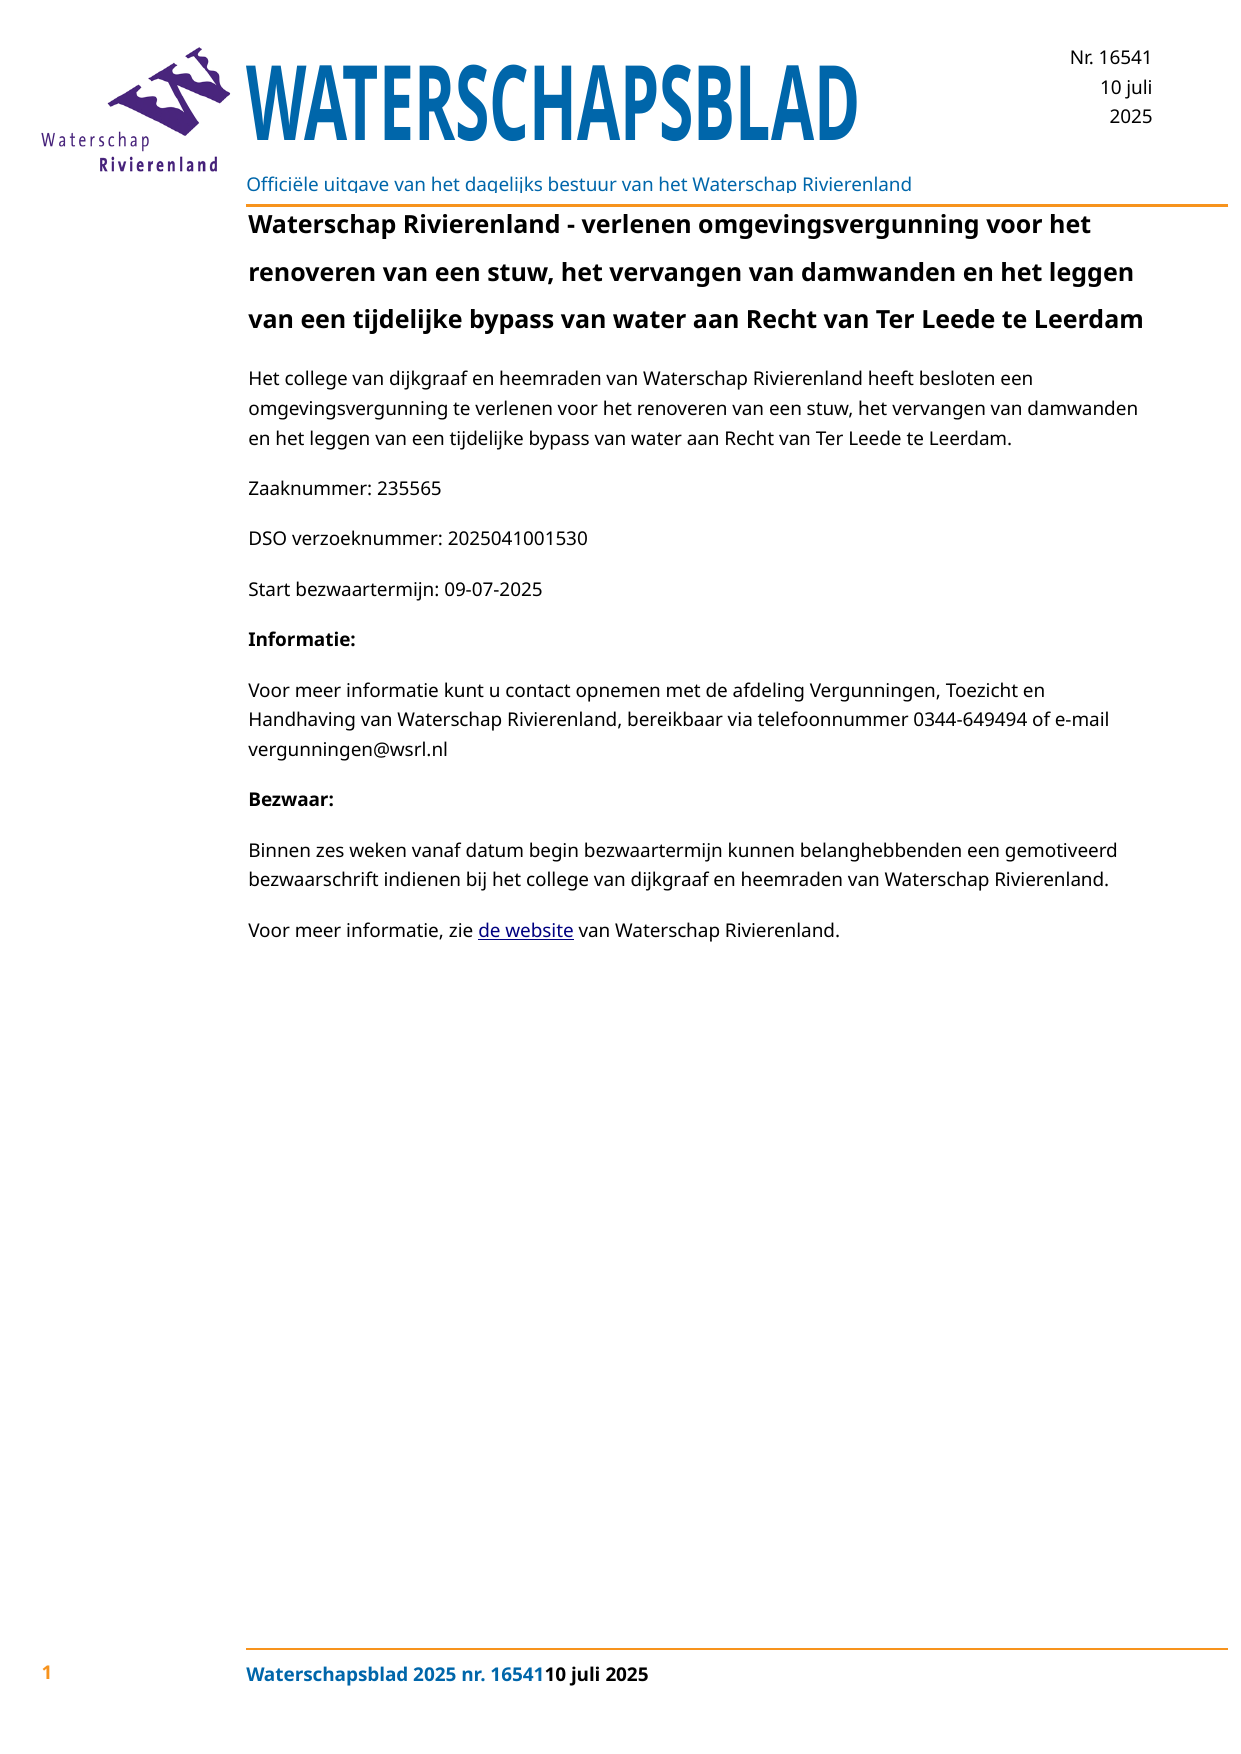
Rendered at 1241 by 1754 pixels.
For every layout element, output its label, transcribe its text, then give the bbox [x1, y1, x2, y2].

text Bezwaar: [248, 786, 1152, 812]
text Binnen zes weken vanaf datum begin bezwaartermijn kunnen belanghebbenden een gemotiveerd bezwaarschrift indienen bij het college van dijkgraaf en heemraden van Waterschap Rivierenland. [248, 837, 1152, 892]
picture [41, 47, 231, 172]
text Waterschap Rivierenland - verlenen omgevingsvergunning voor het renoveren van een stuw, het vervangen van damwanden en het leggen van een tijdelijke bypass van water aan Recht van Ter Leede te Leerdam [248, 207, 1152, 336]
text Voor meer informatie, zie de website van Waterschap Rivierenland. [248, 917, 1152, 942]
text Voor meer informatie kunt u contact opnemen met de afdeling Vergunningen, Toezicht en Handhaving van Waterschap Rivierenland, bereikbaar via telefoonnummer 0344-649494 of e-mail vergunningen@wsrl.nl [248, 677, 1152, 762]
text Zaaknummer: 235565 [248, 475, 1152, 501]
text DSO verzoeknummer: 2025041001530 [248, 526, 1152, 551]
text Informatie: [248, 626, 1152, 652]
text Het college van dijkgraaf en heemraden van Waterschap Rivierenland heeft besloten een omgevingsvergunning te verlenen voor het renoveren van een stuw, het vervangen van damwanden en het leggen van een tijdelijke bypass van water aan Recht van Ter Leede te Leerdam. [248, 366, 1152, 450]
text Start bezwaartermijn: 09-07-2025 [248, 576, 1152, 602]
